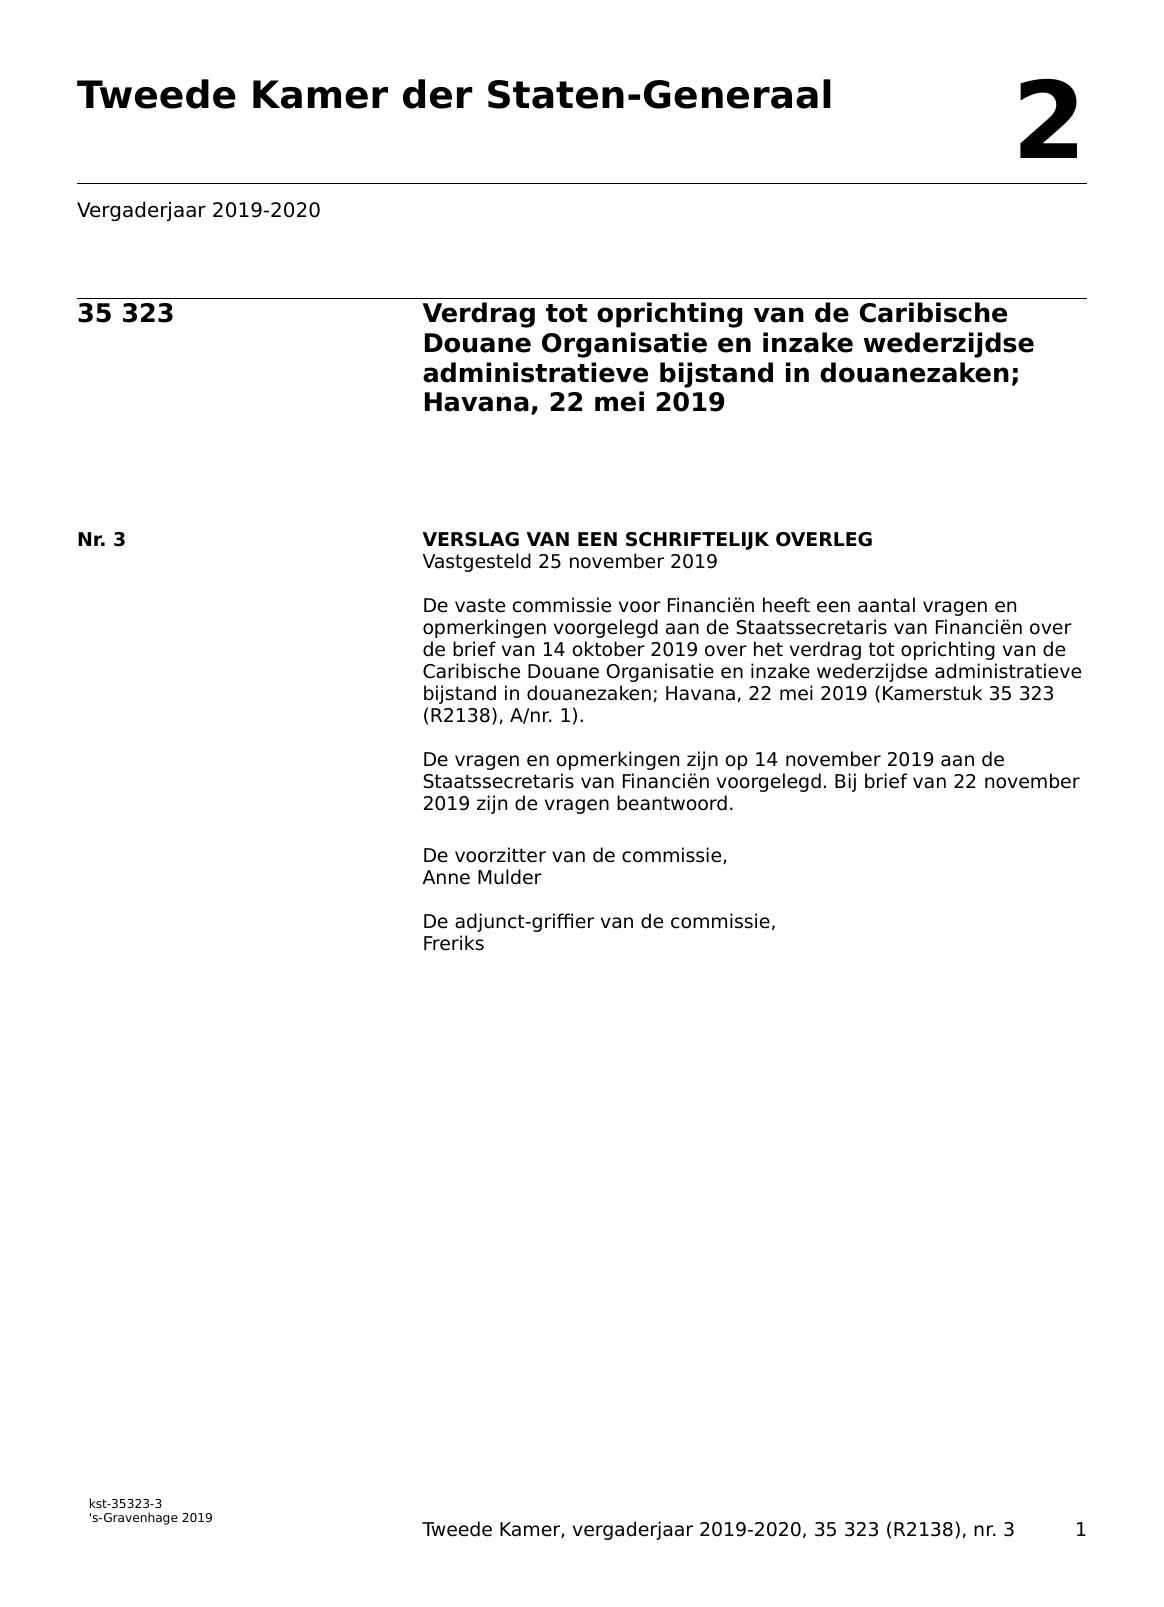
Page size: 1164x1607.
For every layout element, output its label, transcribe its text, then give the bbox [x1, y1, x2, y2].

text 's-Gravenhage 2019 [88, 1511, 323, 1525]
table_cell Vergaderjaar 2019-2020 [77, 184, 1087, 298]
subtitle Nr. 3 VERSLAG VAN EEN SCHRIFTELIJK OVERLEG [77, 529, 1087, 551]
text De vragen en opmerkingen zijn op 14 november 2019 aan de Staatssecretaris van Financiën voorgelegd. Bij brief van 22 november 2019 zijn de vragen beantwoord. [422, 749, 1087, 815]
text Vastgesteld 25 november 2019 [422, 551, 1087, 573]
text kst-35323-3 [88, 1497, 323, 1511]
text De vaste commissie voor Financiën heeft een aantal vragen en opmerkingen voorgelegd aan de Staatssecretaris van Financiën over de brief van 14 oktober 2019 over het verdrag tot oprichting van de Caribische Douane Organisatie en inzake wederzijdse administratieve bijstand in douanezaken; Havana, 22 mei 2019 (Kamerstuk 35 323 (R2138), A/nr. 1). [422, 595, 1087, 727]
text De voorzitter van de commissie, Anne Mulder [422, 845, 1087, 889]
table_header Tweede Kamer der Staten-Generaal [77, 59, 886, 183]
table_header 2 [886, 59, 1087, 183]
subtitle 35 323 Verdrag tot oprichting van de Caribische Douane Organisatie en inzake wederzijdse administratieve bijstand in douanezaken; Havana, 22 mei 2019 [77, 299, 1087, 418]
text De adjunct-griffier van de commissie, Freriks [422, 911, 1087, 955]
